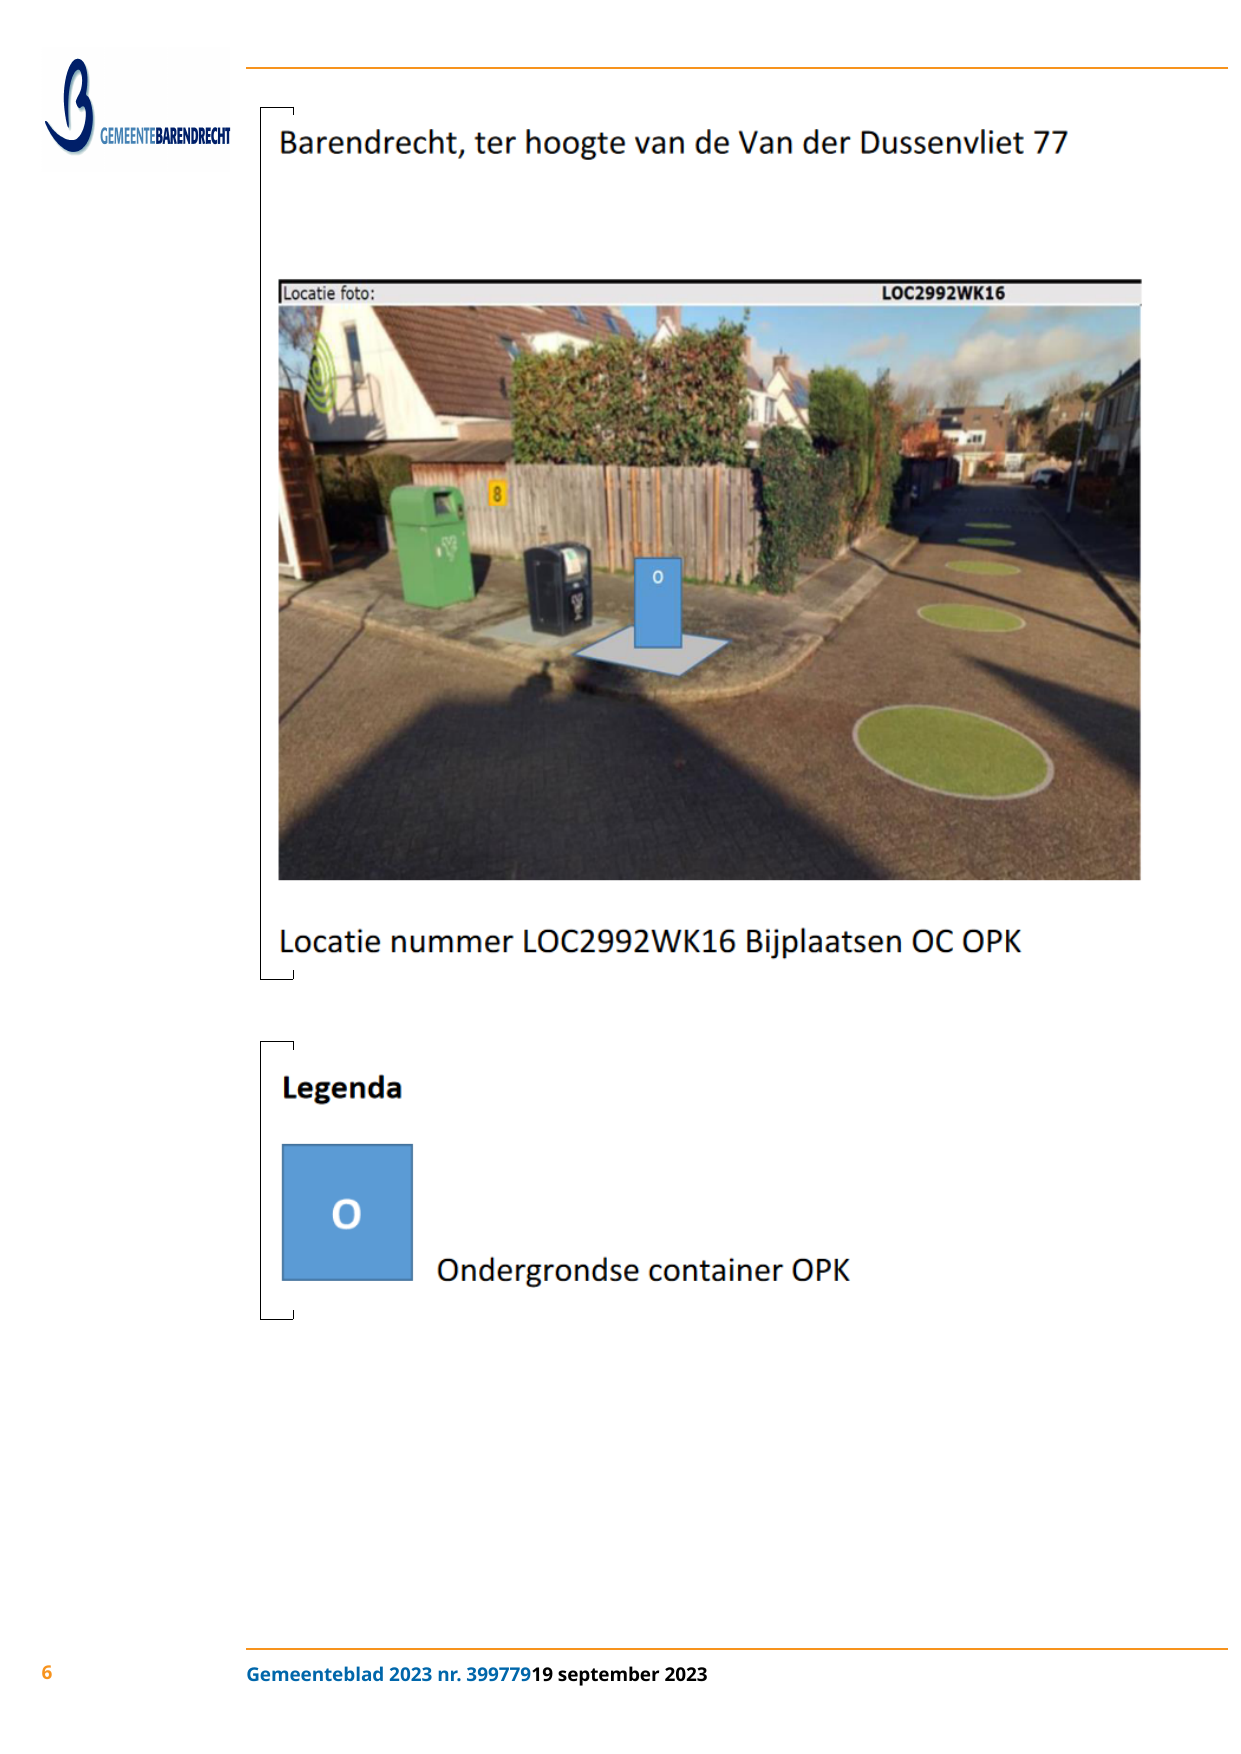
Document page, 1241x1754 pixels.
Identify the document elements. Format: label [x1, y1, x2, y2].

picture [268, 1050, 860, 1310]
picture [268, 115, 1155, 970]
picture [41, 47, 231, 172]
